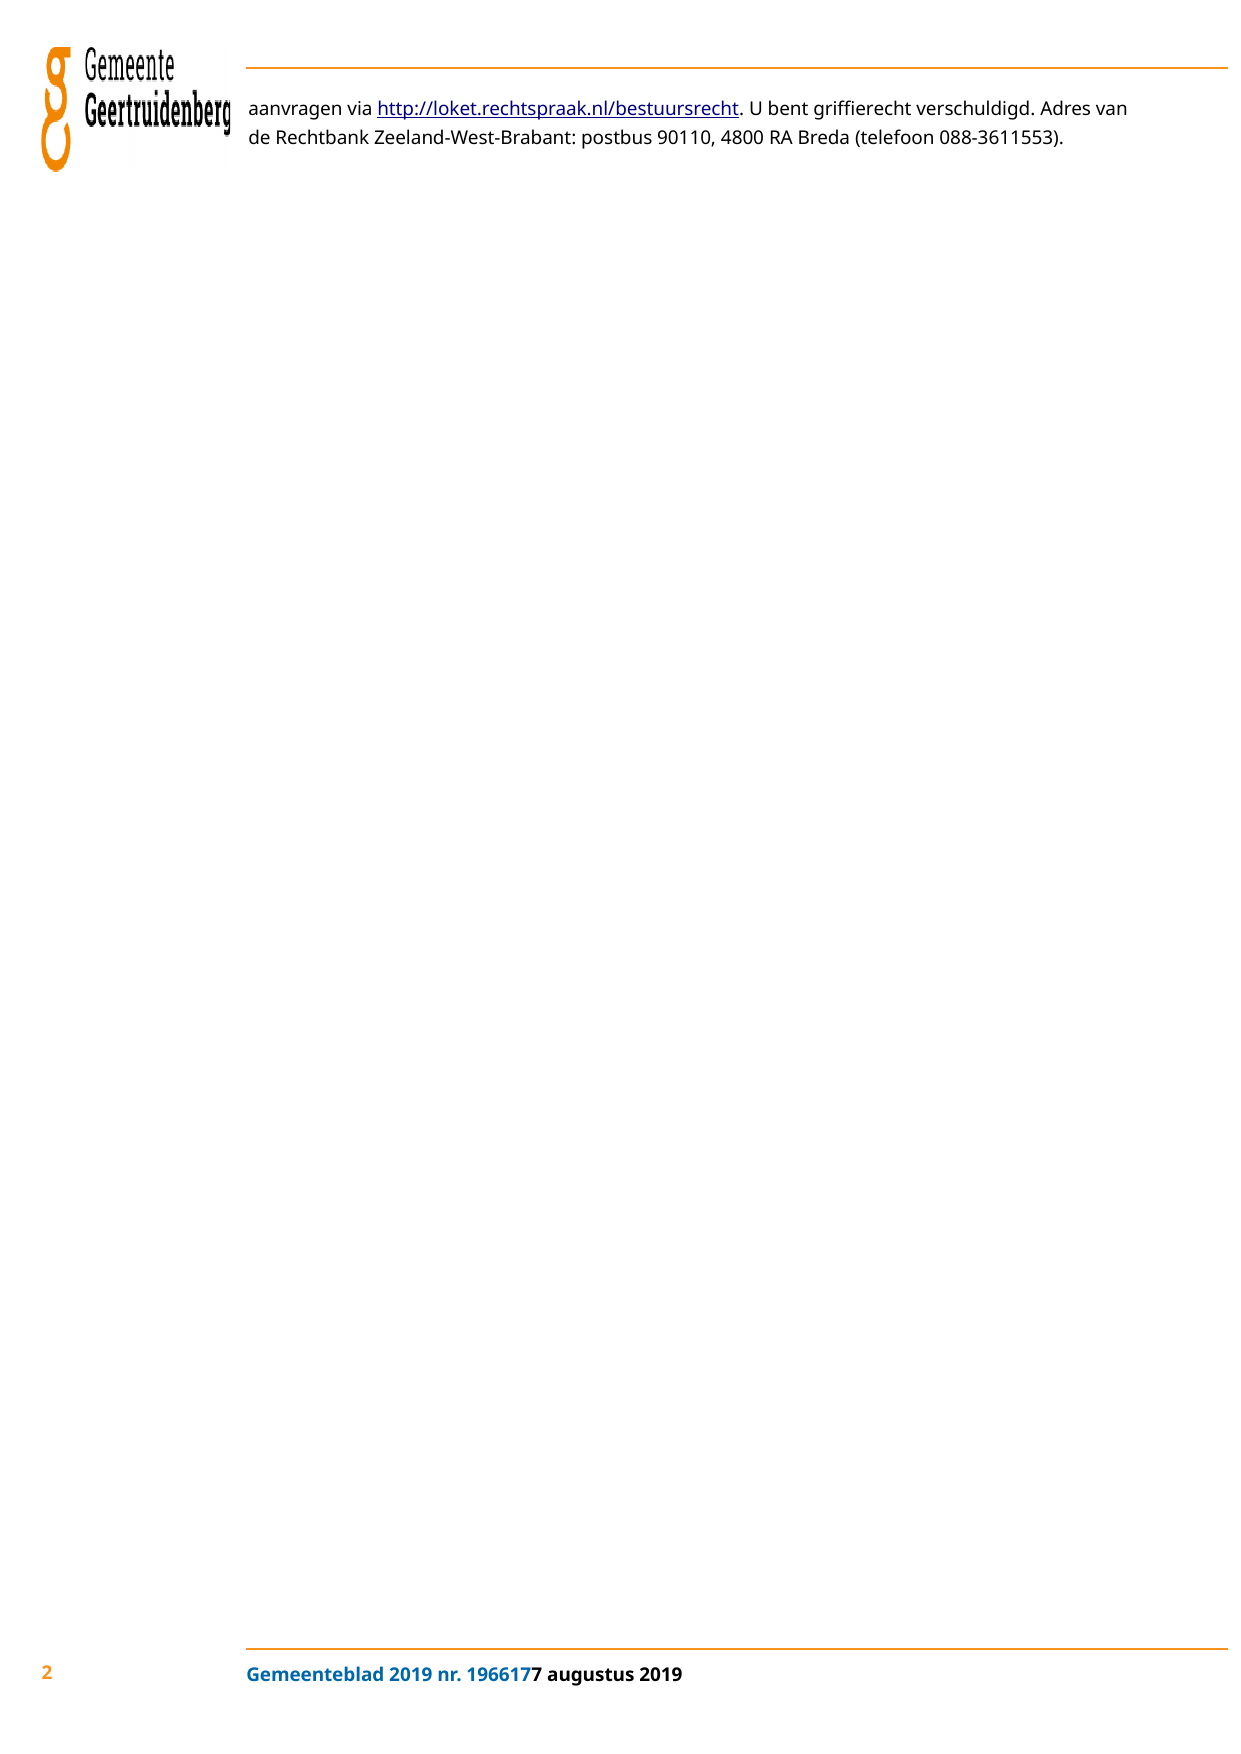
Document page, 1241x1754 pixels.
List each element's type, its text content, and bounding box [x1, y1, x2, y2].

picture [41, 47, 231, 172]
text aanvragen via http://loket.rechtspraak.nl/bestuursrecht. U bent griffierecht verschuldigd. Adres van de Rechtbank Zeeland-West-Brabant: postbus 90110, 4800 RA Breda (telefoon 088-3611553). [248, 95, 1152, 150]
